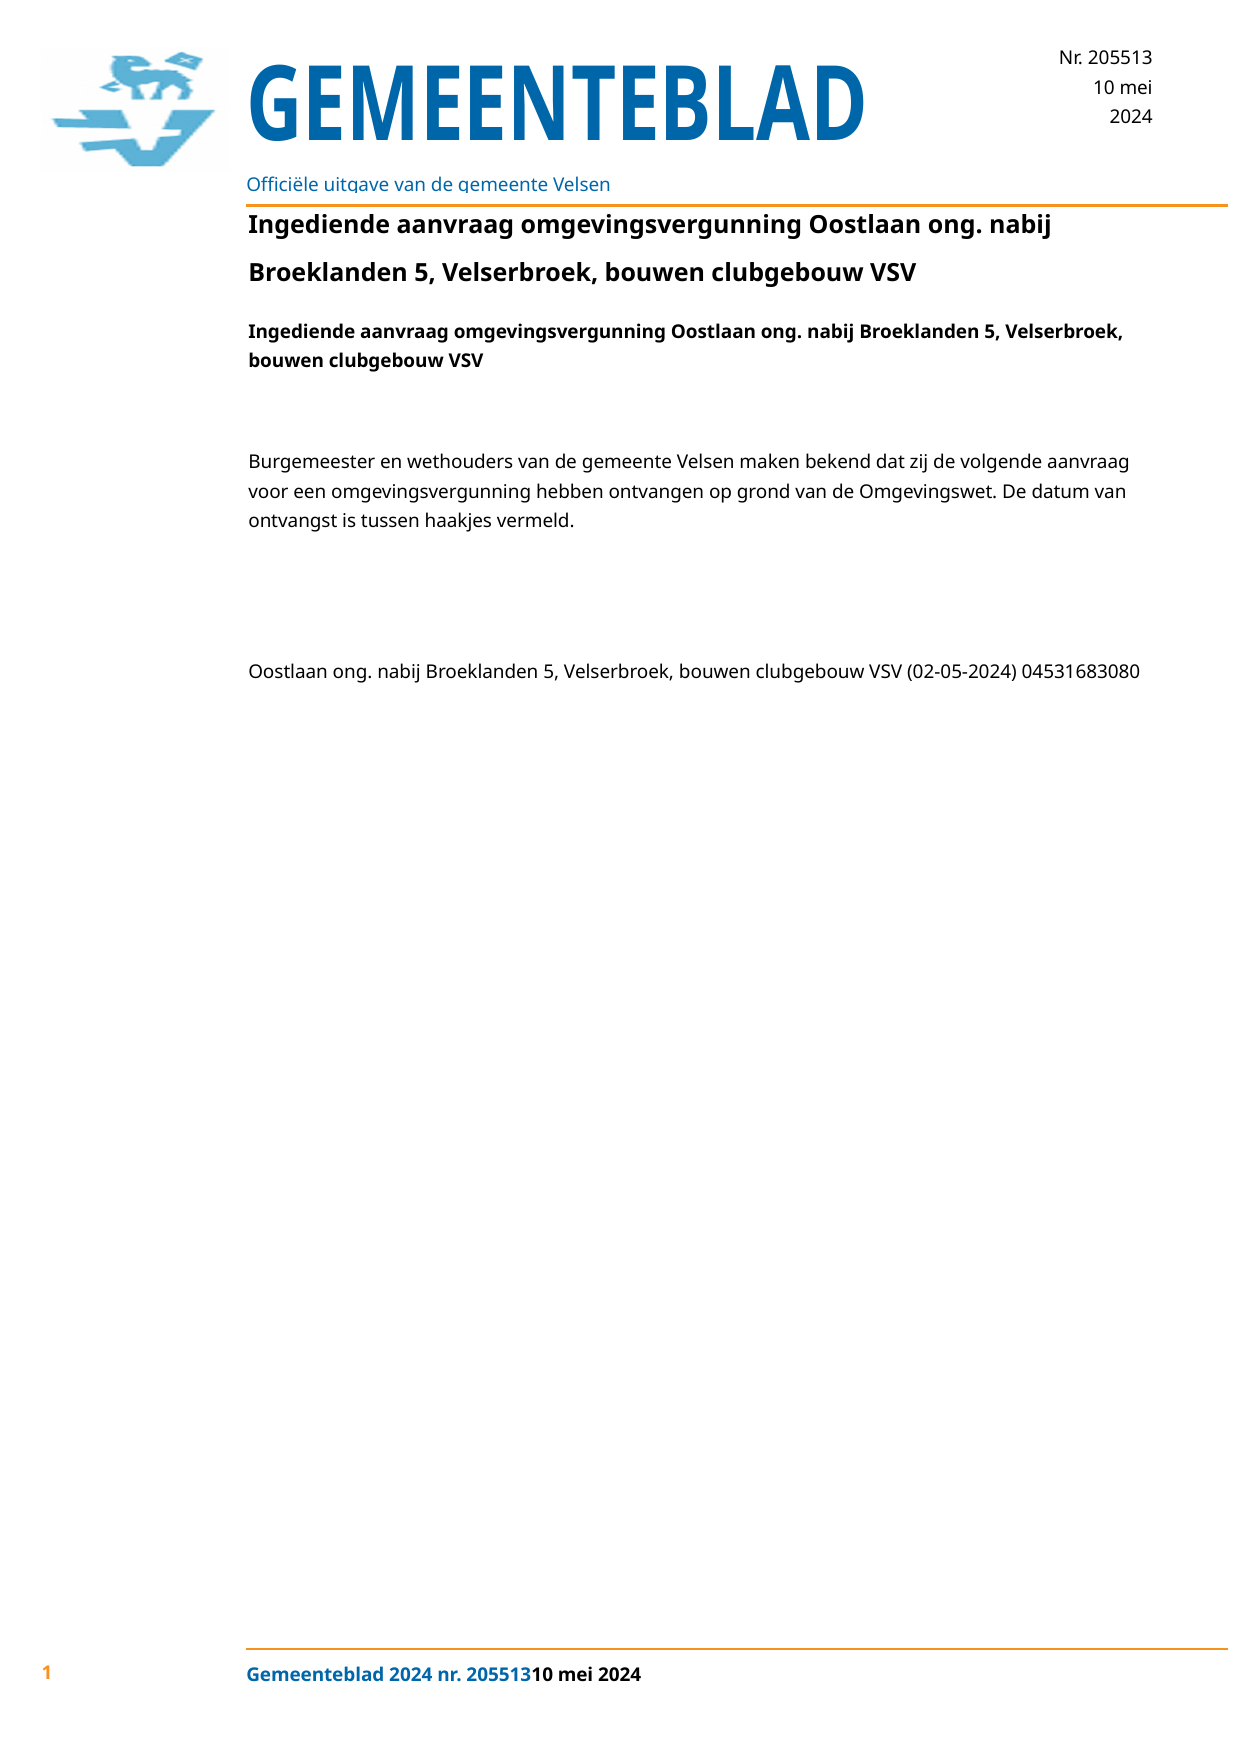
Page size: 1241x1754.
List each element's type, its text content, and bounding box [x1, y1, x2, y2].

text Ingediende aanvraag omgevingsvergunning Oostlaan ong. nabij Broeklanden 5, Velserbroek, bouwen clubgebouw VSV [248, 318, 1152, 373]
picture [41, 47, 231, 172]
text Oostlaan ong. nabij Broeklanden 5, Velserbroek, bouwen clubgebouw VSV (02-05-2024) 04531683080 [248, 659, 1152, 684]
text Burgemeester en wethouders van de gemeente Velsen maken bekend dat zij de volgende aanvraag voor een omgevingsvergunning hebben ontvangen op grond van de Omgevingswet. De datum van ontvangst is tussen haakjes vermeld. [248, 448, 1152, 533]
text Ingediende aanvraag omgevingsvergunning Oostlaan ong. nabij Broeklanden 5, Velserbroek, bouwen clubgebouw VSV [248, 207, 1152, 288]
